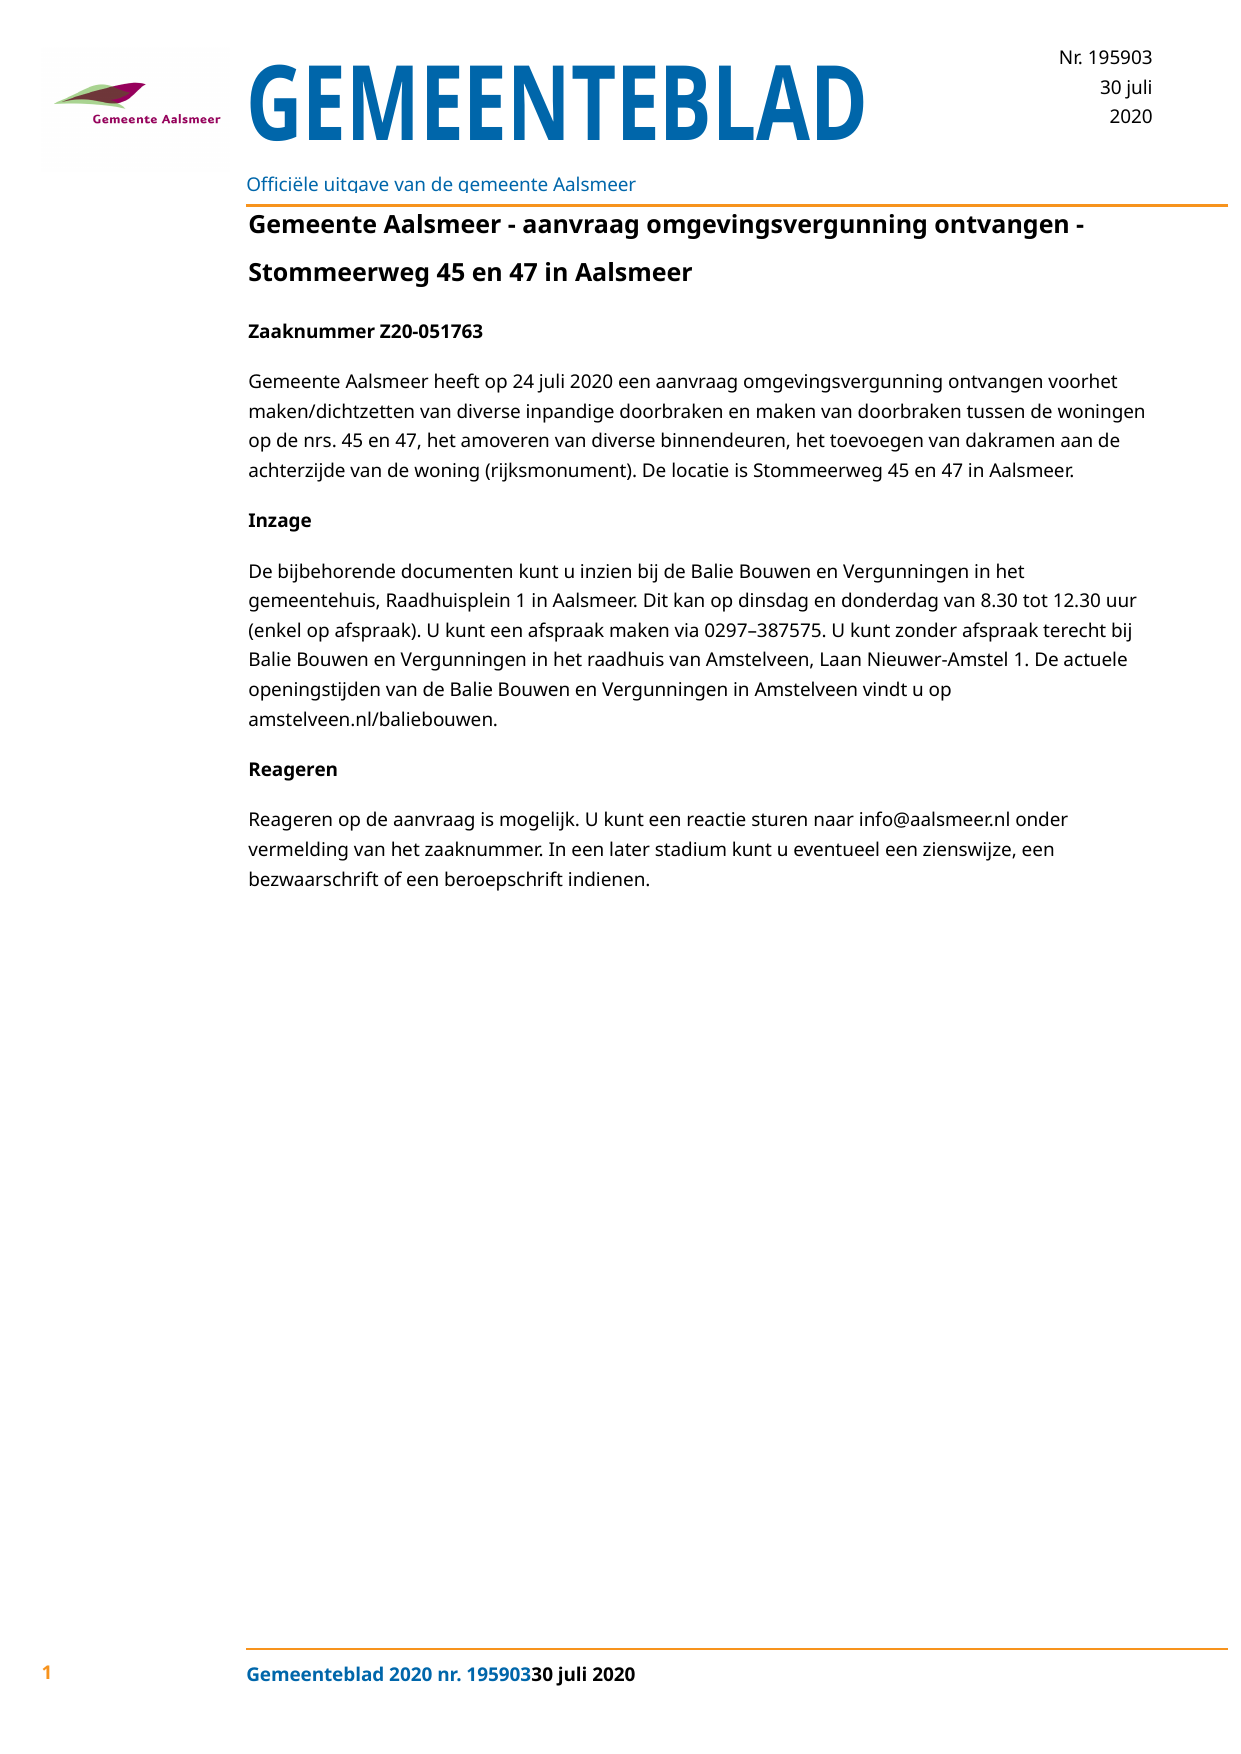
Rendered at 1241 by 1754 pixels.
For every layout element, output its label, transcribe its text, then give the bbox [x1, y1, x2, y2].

text De bijbehorende documenten kunt u inzien bij de Balie Bouwen en Vergunningen in het gemeentehuis, Raadhuisplein 1 in Aalsmeer. Dit kan op dinsdag en donderdag van 8.30 tot 12.30 uur (enkel op afspraak). U kunt een afspraak maken via 0297–387575. U kunt zonder afspraak terecht bij Balie Bouwen en Vergunningen in het raadhuis van Amstelveen, Laan Nieuwer-Amstel 1. De actuele openingstijden van de Balie Bouwen en Vergunningen in Amstelveen vindt u op amstelveen.nl/baliebouwen. [248, 558, 1152, 732]
picture [41, 47, 231, 172]
text Gemeente Aalsmeer - aanvraag omgevingsvergunning ontvangen - Stommeerweg 45 en 47 in Aalsmeer [248, 207, 1152, 288]
text Inzage [248, 507, 1152, 533]
text Zaaknummer Z20-051763 [248, 318, 1152, 344]
text Reageren [248, 756, 1152, 782]
text Reageren op de aanvraag is mogelijk. U kunt een reactie sturen naar info@aalsmeer.nl onder vermelding van het zaaknummer. In een later stadium kunt u eventueel een zienswijze, een bezwaarschrift of een beroepschrift indienen. [248, 807, 1152, 892]
text Gemeente Aalsmeer heeft op 24 juli 2020 een aanvraag omgevingsvergunning ontvangen voorhet maken/dichtzetten van diverse inpandige doorbraken en maken van doorbraken tussen de woningen op de nrs. 45 en 47, het amoveren van diverse binnendeuren, het toevoegen van dakramen aan de achterzijde van de woning (rijksmonument). De locatie is Stommeerweg 45 en 47 in Aalsmeer. [248, 368, 1152, 483]
